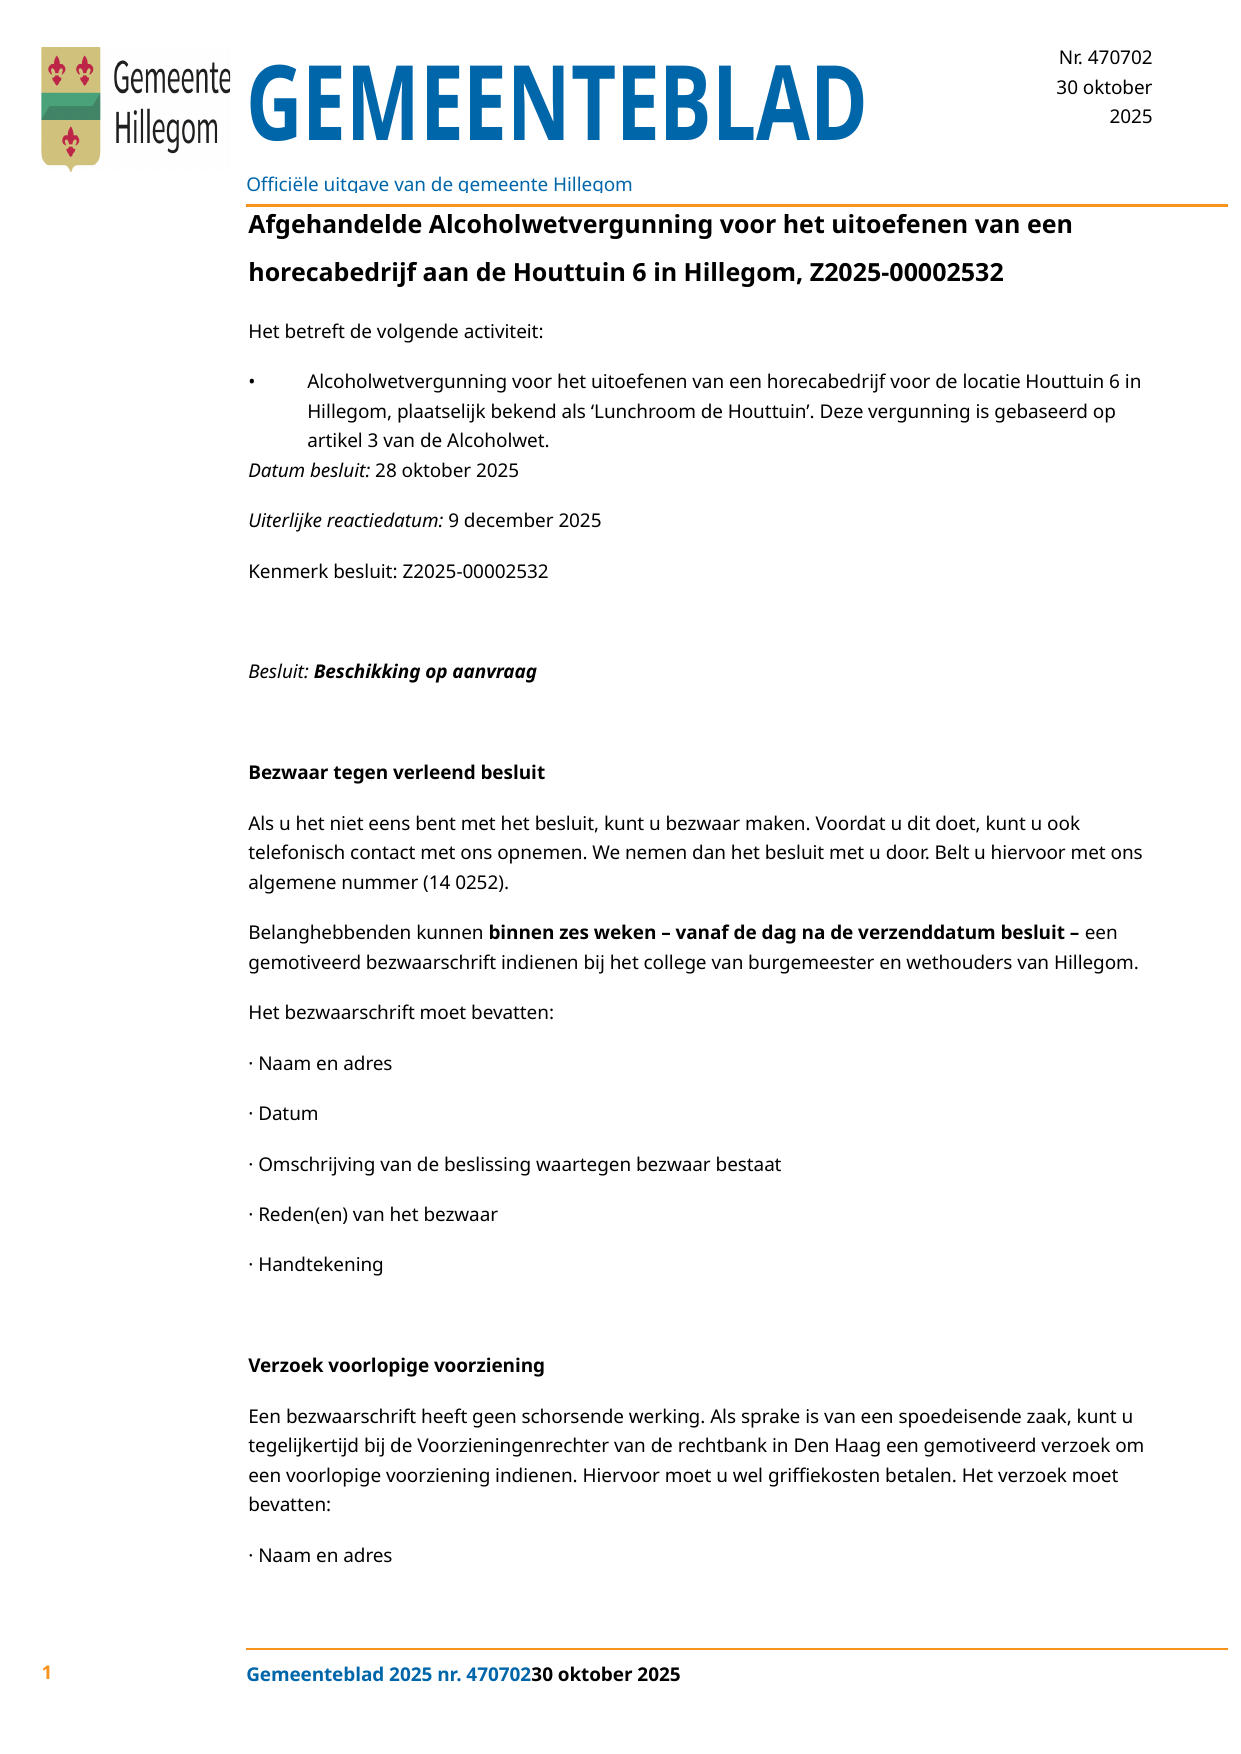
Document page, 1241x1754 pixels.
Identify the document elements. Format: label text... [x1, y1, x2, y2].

list Alcoholwetvergunning voor het uitoefenen van een horecabedrijf voor de locatie Houttuin 6 in Hillegom, plaatselijk bekend als ‘Lunchroom de Houttuin’. Deze vergunning is gebaseerd op artikel 3 van de Alcoholwet. [248, 368, 1152, 453]
text Als u het niet eens bent met het besluit, kunt u bezwaar maken. Voordat u dit doet, kunt u ook telefonisch contact met ons opnemen. We nemen dan het besluit met u door. Belt u hiervoor met ons algemene nummer (14 0252). [248, 810, 1152, 895]
text · Reden(en) van het bezwaar [248, 1201, 1152, 1227]
text Kenmerk besluit: Z2025-00002532 [248, 558, 1152, 584]
text Afgehandelde Alcoholwetvergunning voor het uitoefenen van een horecabedrijf aan de Houttuin 6 in Hillegom, Z2025-00002532 [248, 207, 1152, 288]
text Uiterlijke reactiedatum: 9 december 2025 [248, 507, 1152, 533]
text · Handtekening [248, 1252, 1152, 1277]
picture [41, 47, 231, 172]
text Datum besluit: 28 oktober 2025 [248, 457, 1152, 483]
text Een bezwaarschrift heeft geen schorsende werking. Als sprake is van een spoedeisende zaak, kunt u tegelijkertijd bij de Voorzieningenrechter van de rechtbank in Den Haag een gemotiveerd verzoek om een voorlopige voorziening indienen. Hiervoor moet u wel griffiekosten betalen. Het verzoek moet bevatten: [248, 1403, 1152, 1517]
text Besluit: Beschikking op aanvraag [248, 659, 1152, 684]
text Het bezwaarschrift moet bevatten: [248, 999, 1152, 1025]
text · Naam en adres [248, 1542, 1152, 1568]
text · Datum [248, 1100, 1152, 1126]
text Belanghebbenden kunnen binnen zes weken – vanaf de dag na de verzenddatum besluit – een gemotiveerd bezwaarschrift indienen bij het college van burgemeester en wethouders van Hillegom. [248, 919, 1152, 975]
text Het betreft de volgende activiteit: [248, 318, 1152, 344]
text · Naam en adres [248, 1050, 1152, 1076]
text · Omschrijving van de beslissing waartegen bezwaar bestaat [248, 1151, 1152, 1177]
text Verzoek voorlopige voorziening [248, 1352, 1152, 1378]
text Bezwaar tegen verleend besluit [248, 759, 1152, 785]
